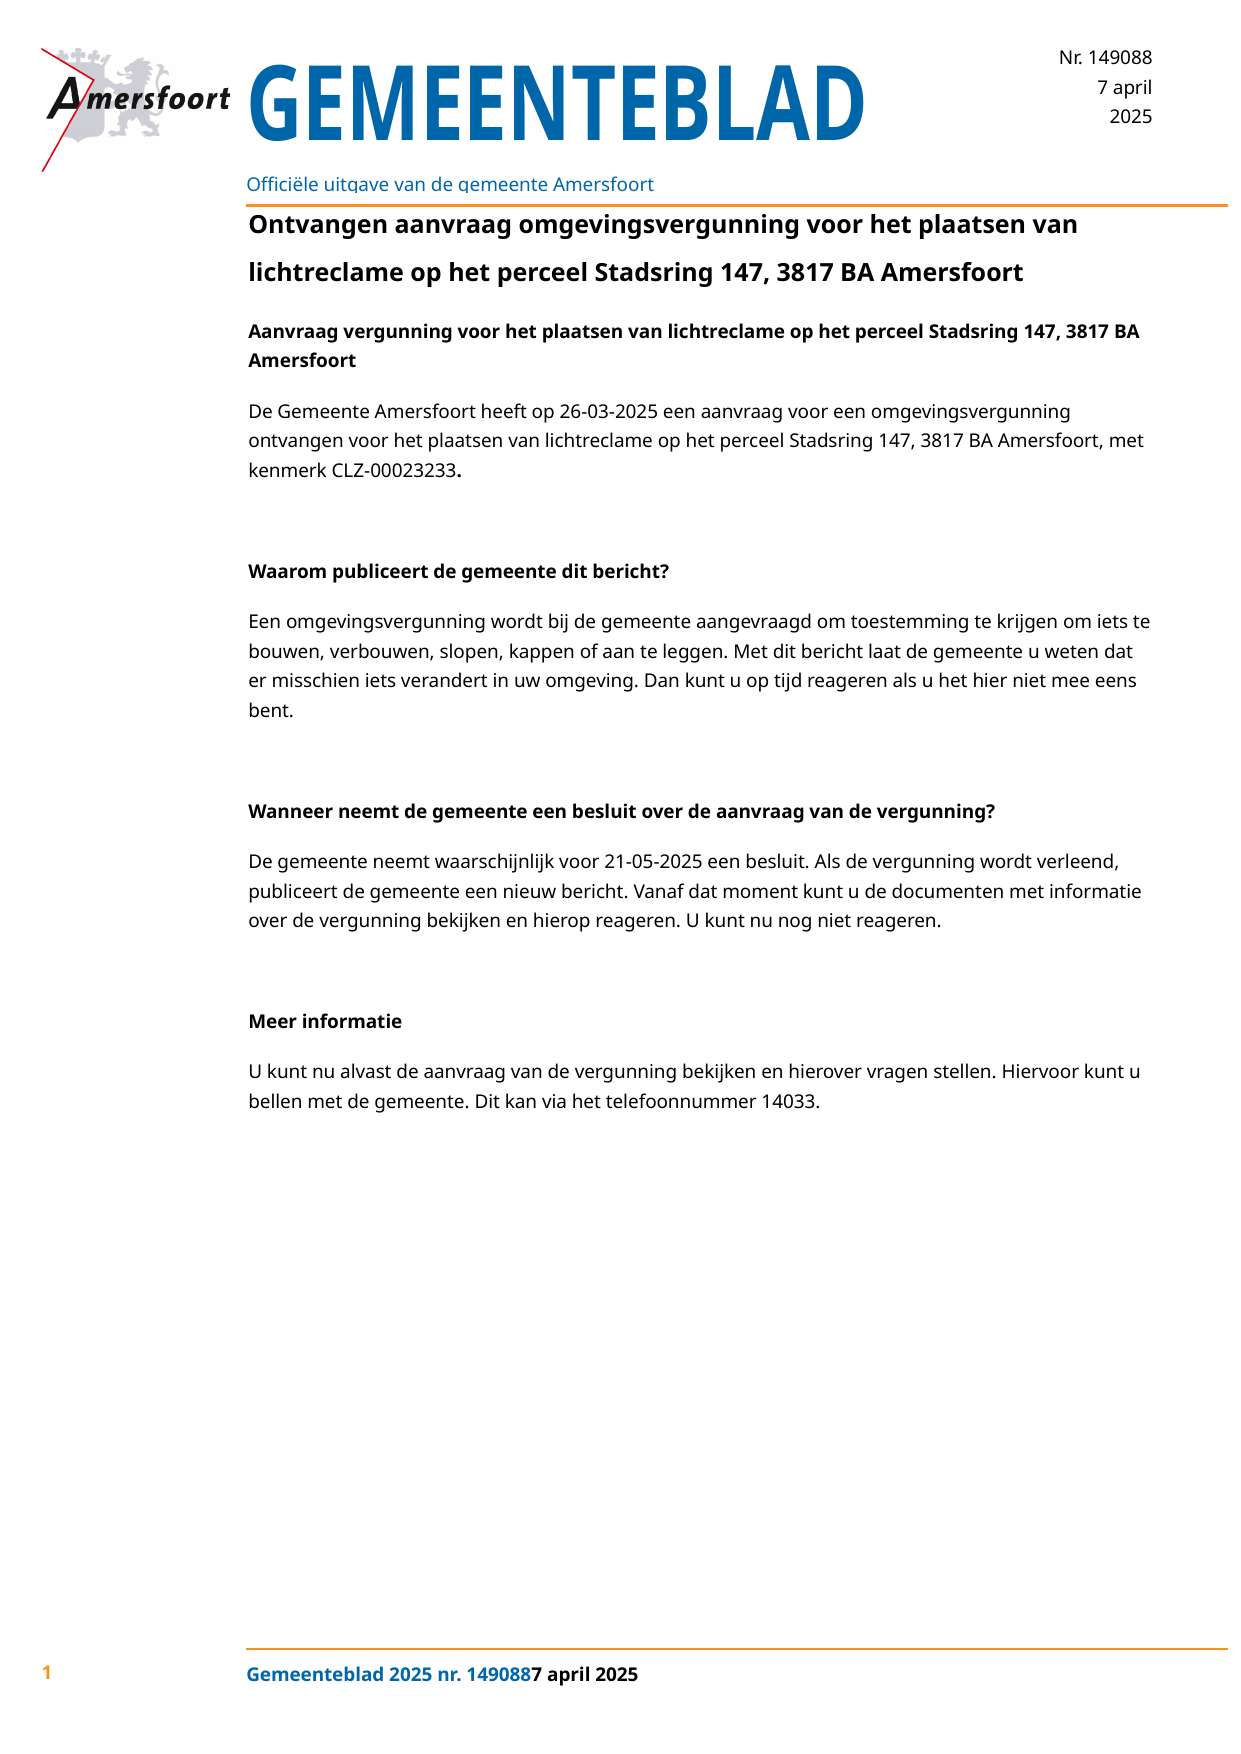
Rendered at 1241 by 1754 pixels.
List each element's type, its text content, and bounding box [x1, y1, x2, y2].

text Meer informatie [248, 1008, 1152, 1034]
text Waarom publiceert de gemeente dit bericht? [248, 558, 1152, 584]
text De gemeente neemt waarschijnlijk voor 21-05-2025 een besluit. Als de vergunning wordt verleend, publiceert de gemeente een nieuw bericht. Vanaf dat moment kunt u de documenten met informatie over de vergunning bekijken en hierop reageren. U kunt nu nog niet reageren. [248, 848, 1152, 933]
text Wanneer neemt de gemeente een besluit over de aanvraag van de vergunning? [248, 798, 1152, 824]
text U kunt nu alvast de aanvraag van de vergunning bekijken en hierover vragen stellen. Hiervoor kunt u bellen met de gemeente. Dit kan via het telefoonnummer 14033. [248, 1059, 1152, 1114]
text Aanvraag vergunning voor het plaatsen van lichtreclame op het perceel Stadsring 147, 3817 BA Amersfoort [248, 318, 1152, 373]
picture [41, 47, 231, 172]
text Een omgevingsvergunning wordt bij de gemeente aangevraagd om toestemming te krijgen om iets te bouwen, verbouwen, slopen, kappen of aan te leggen. Met dit bericht laat de gemeente u weten dat er misschien iets verandert in uw omgeving. Dan kunt u op tijd reageren als u het hier niet mee eens bent. [248, 608, 1152, 723]
text Ontvangen aanvraag omgevingsvergunning voor het plaatsen van lichtreclame op het perceel Stadsring 147, 3817 BA Amersfoort [248, 207, 1152, 288]
text De Gemeente Amersfoort heeft op 26-03-2025 een aanvraag voor een omgevingsvergunning ontvangen voor het plaatsen van lichtreclame op het perceel Stadsring 147, 3817 BA Amersfoort, met kenmerk CLZ-00023233. [248, 398, 1152, 483]
